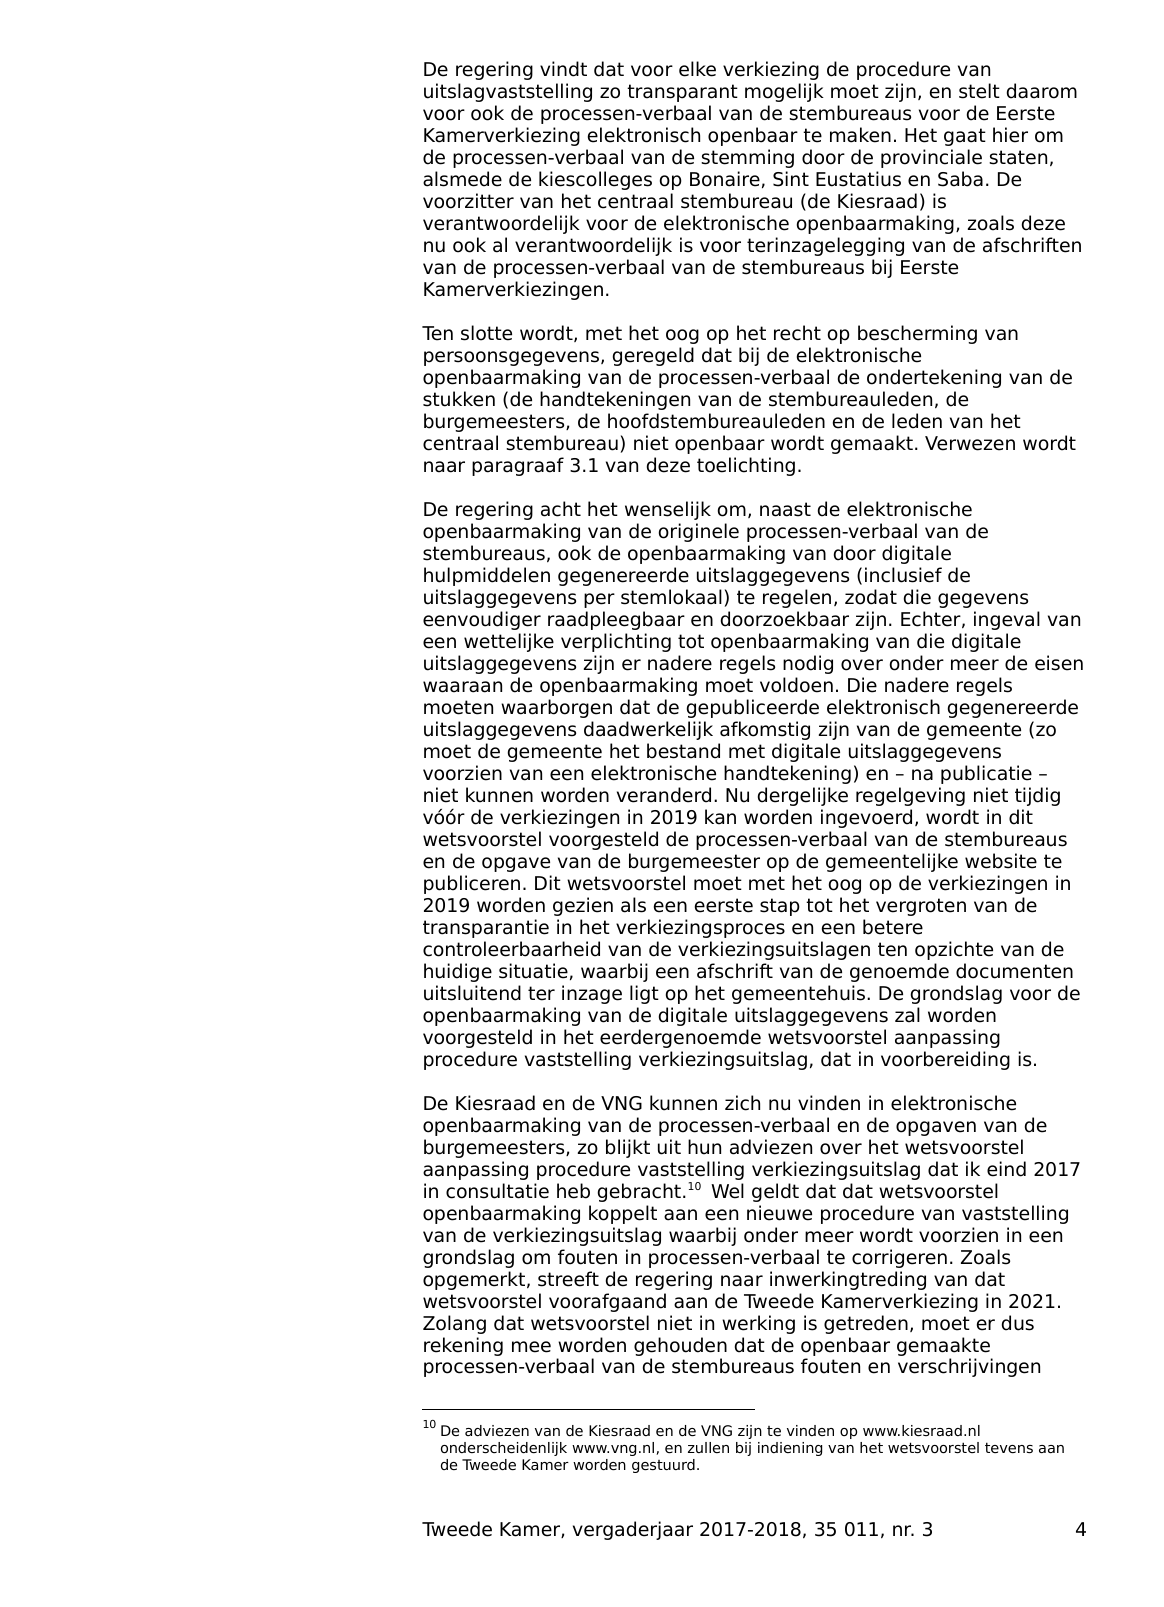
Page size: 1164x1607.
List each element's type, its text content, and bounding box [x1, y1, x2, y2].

text De adviezen van de Kiesraad en de VNG zijn te vinden op www.kiesraad.nl onderscheidenlijk www.vng.nl, en zullen bij indiening van het wetsvoorstel tevens aan de Tweede Kamer worden gestuurd. [422, 1418, 1087, 1474]
text Ten slotte wordt, met het oog op het recht op bescherming van persoonsgegevens, geregeld dat bij de elektronische openbaarmaking van de processen-verbaal de ondertekening van de stukken (de handtekeningen van de stembureauleden, de burgemeesters, de hoofdstembureauleden en de leden van het centraal stembureau) niet openbaar wordt gemaakt. Verwezen wordt naar paragraaf 3.1 van deze toelichting. [422, 323, 1087, 477]
text De regering acht het wenselijk om, naast de elektronische openbaarmaking van de originele processen-verbaal van de stembureaus, ook de openbaarmaking van door digitale hulpmiddelen gegenereerde uitslaggegevens (inclusief de uitslaggegevens per stemlokaal) te regelen, zodat die gegevens eenvoudiger raadpleegbaar en doorzoekbaar zijn. Echter, ingeval van een wettelijke verplichting tot openbaarmaking van die digitale uitslaggegevens zijn er nadere regels nodig over onder meer de eisen waaraan de openbaarmaking moet voldoen. Die nadere regels moeten waarborgen dat de gepubliceerde elektronisch gegenereerde uitslaggegevens daadwerkelijk afkomstig zijn van de gemeente (zo moet de gemeente het bestand met digitale uitslaggegevens voorzien van een elektronische handtekening) en – na publicatie – niet kunnen worden veranderd. Nu dergelijke regelgeving niet tijdig vóór de verkiezingen in 2019 kan worden ingevoerd, wordt in dit wetsvoorstel voorgesteld de processen-verbaal van de stembureaus en de opgave van de burgemeester op de gemeentelijke website te publiceren. Dit wetsvoorstel moet met het oog op de verkiezingen in 2019 worden gezien als een eerste stap tot het vergroten van de transparantie in het verkiezingsproces en een betere controleerbaarheid van de verkiezingsuitslagen ten opzichte van de huidige situatie, waarbij een afschrift van de genoemde documenten uitsluitend ter inzage ligt op het gemeentehuis. De grondslag voor de openbaarmaking van de digitale uitslaggegevens zal worden voorgesteld in het eerdergenoemde wetsvoorstel aanpassing procedure vaststelling verkiezingsuitslag, dat in voorbereiding is. [422, 499, 1087, 1071]
text De regering vindt dat voor elke verkiezing de procedure van uitslagvaststelling zo transparant mogelijk moet zijn, en stelt daarom voor ook de processen-verbaal van de stembureaus voor de Eerste Kamerverkiezing elektronisch openbaar te maken. Het gaat hier om de processen-verbaal van de stemming door de provinciale staten, alsmede de kiescolleges op Bonaire, Sint Eustatius en Saba. De voorzitter van het centraal stembureau (de Kiesraad) is verantwoordelijk voor de elektronische openbaarmaking, zoals deze nu ook al verantwoordelijk is voor terinzagelegging van de afschriften van de processen-verbaal van de stembureaus bij Eerste Kamerverkiezingen. [422, 59, 1087, 301]
text De Kiesraad en de VNG kunnen zich nu vinden in elektronische openbaarmaking van de processen-verbaal en de opgaven van de burgemeesters, zo blijkt uit hun adviezen over het wetsvoorstel aanpassing procedure vaststelling verkiezingsuitslag dat ik eind 2017 in consultatie heb gebracht. Wel geldt dat dat wetsvoorstel openbaarmaking koppelt aan een nieuwe procedure van vaststelling van de verkiezingsuitslag waarbij onder meer wordt voorzien in een grondslag om fouten in processen-verbaal te corrigeren. Zoals opgemerkt, streeft de regering naar inwerkingtreding van dat wetsvoorstel voorafgaand aan de Tweede Kamerverkiezing in 2021. Zolang dat wetsvoorstel niet in werking is getreden, moet er dus rekening mee worden gehouden dat de openbaar gemaakte processen-verbaal van de stembureaus fouten en verschrijvingen [422, 1093, 1087, 1378]
